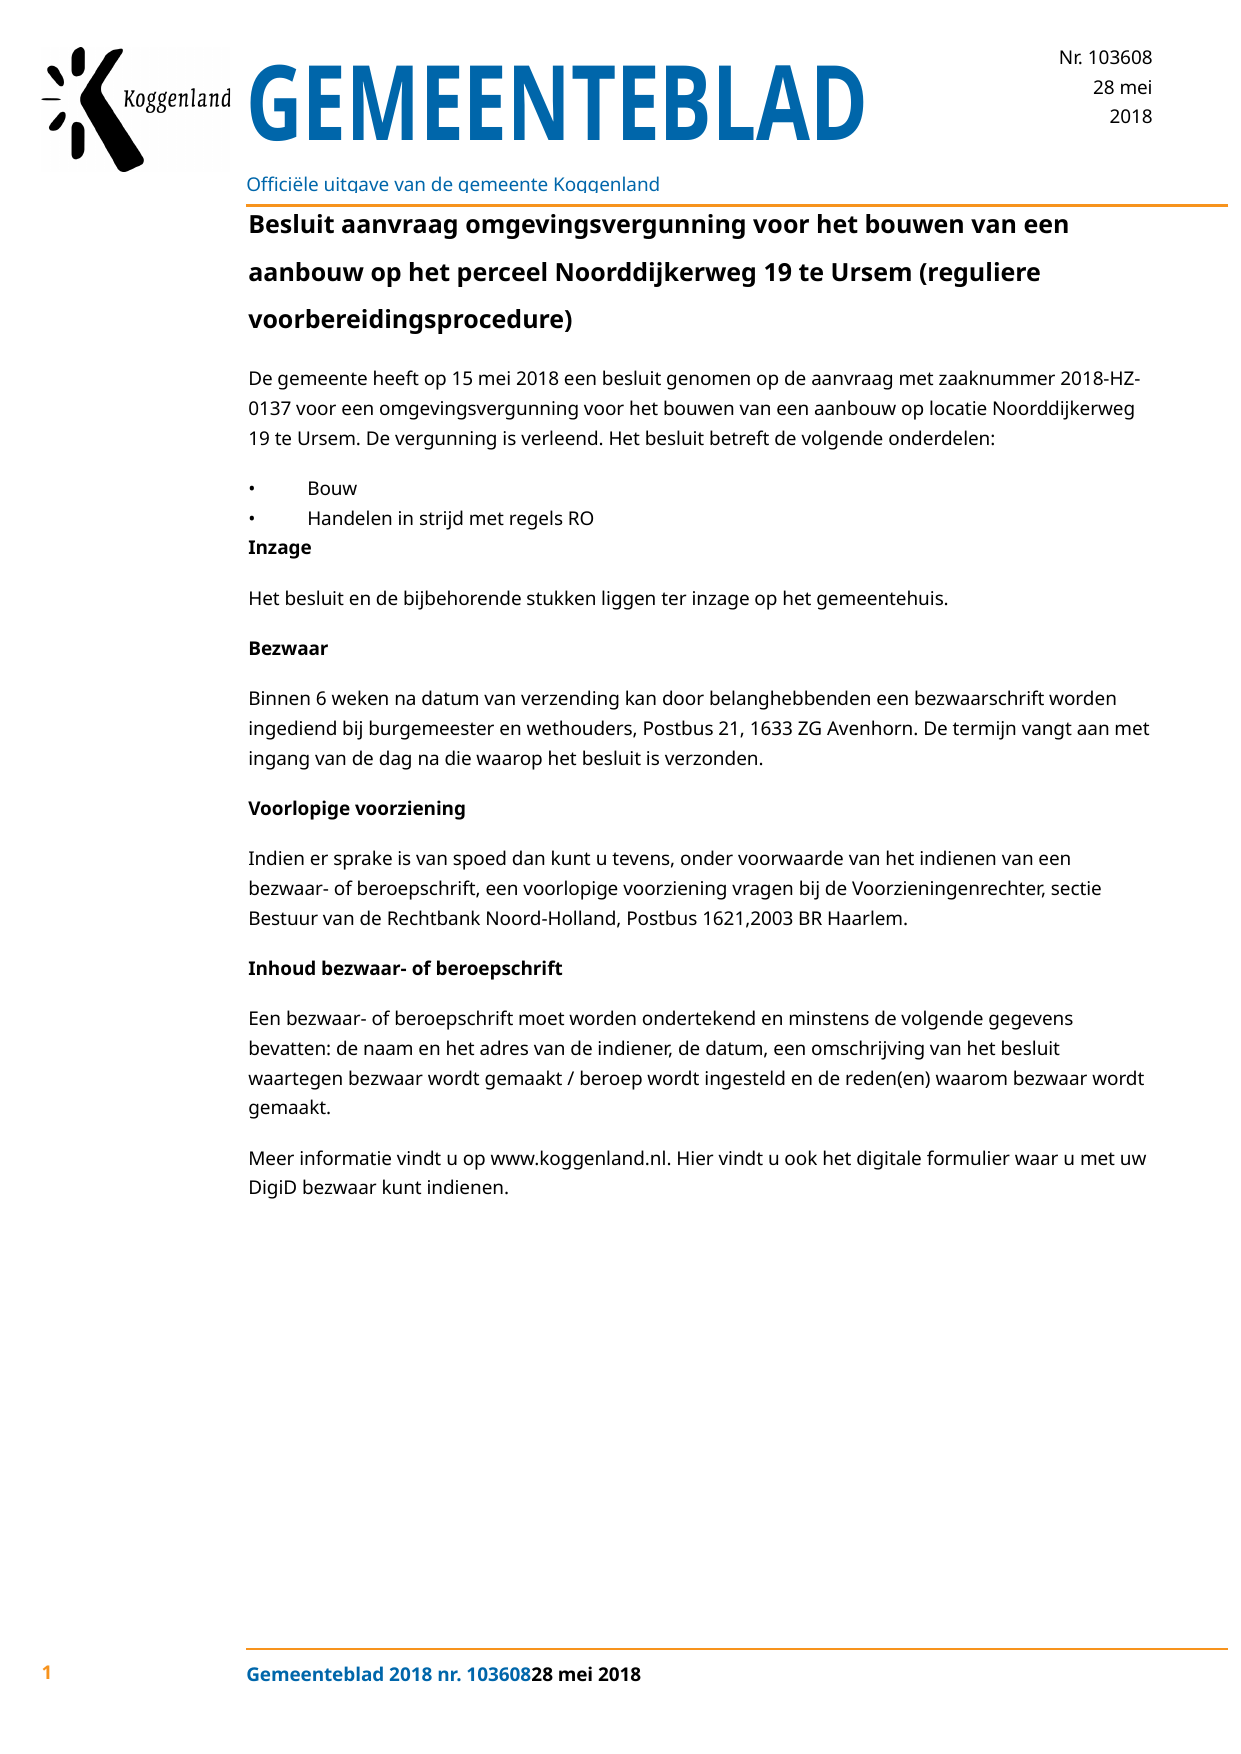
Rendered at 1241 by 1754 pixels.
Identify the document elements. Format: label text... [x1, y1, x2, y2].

text Indien er sprake is van spoed dan kunt u tevens, onder voorwaarde van het indienen van een bezwaar- of beroepschrift, een voorlopige voorziening vragen bij de Voorzieningenrechter, sectie Bestuur van de Rechtbank Noord-Holland, Postbus 1621,2003 BR Haarlem. [248, 846, 1152, 930]
text Inhoud bezwaar- of beroepschrift [248, 955, 1152, 981]
text Binnen 6 weken na datum van verzending kan door belanghebbenden een bezwaarschrift worden ingediend bij burgemeester en wethouders, Postbus 21, 1633 ZG Avenhorn. De termijn vangt aan met ingang van de dag na die waarop het besluit is verzonden. [248, 686, 1152, 770]
text Bezwaar [248, 635, 1152, 661]
text Het besluit en de bijbehorende stukken liggen ter inzage op het gemeentehuis. [248, 585, 1152, 610]
text Besluit aanvraag omgevingsvergunning voor het bouwen van een aanbouw op het perceel Noorddijkerweg 19 te Ursem (reguliere voorbereidingsprocedure) [248, 207, 1152, 336]
text De gemeente heeft op 15 mei 2018 een besluit genomen op de aanvraag met zaaknummer 2018-HZ-0137 voor een omgevingsvergunning voor het bouwen van een aanbouw op locatie Noorddijkerweg 19 te Ursem. De vergunning is verleend. Het besluit betreft de volgende onderdelen: [248, 366, 1152, 450]
text Voorlopige voorziening [248, 795, 1152, 821]
picture [41, 47, 231, 172]
text Een bezwaar- of beroepschrift moet worden ondertekend en minstens de volgende gegevens bevatten: de naam en het adres van de indiener, de datum, een omschrijving van het besluit waartegen bezwaar wordt gemaakt / beroep wordt ingesteld en de reden(en) waarom bezwaar wordt gemaakt. [248, 1006, 1152, 1120]
text Meer informatie vindt u op www.koggenland.nl. Hier vindt u ook het digitale formulier waar u met uw DigiD bezwaar kunt indienen. [248, 1145, 1152, 1200]
list Handelen in strijd met regels RO [248, 505, 1152, 530]
list Bouw [248, 475, 1152, 501]
text Inzage [248, 534, 1152, 560]
